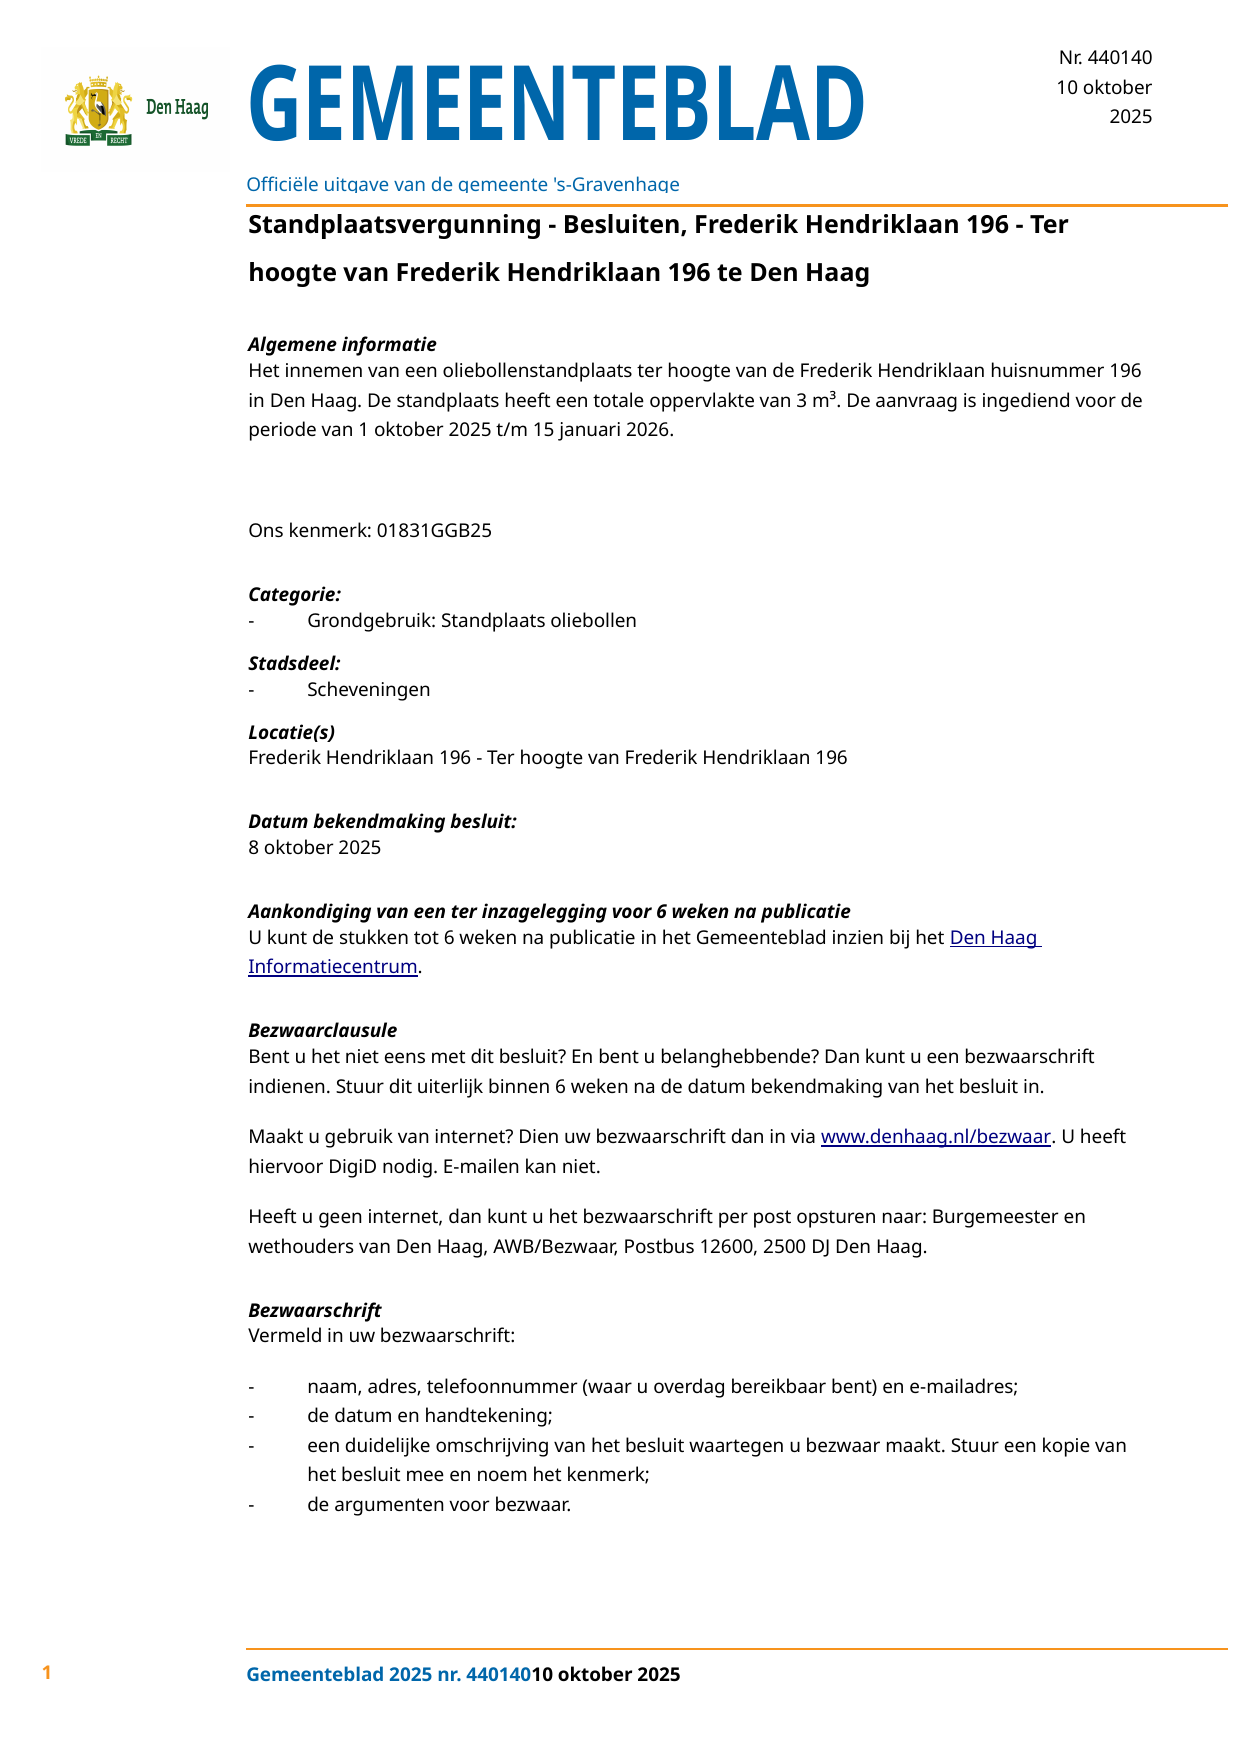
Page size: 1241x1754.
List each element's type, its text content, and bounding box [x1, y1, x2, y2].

list naam, adres, telefoonnummer (waar u overdag bereikbaar bent) en e-mailadres; [248, 1373, 1152, 1399]
text Frederik Hendriklaan 196 - Ter hoogte van Frederik Hendriklaan 196 [248, 744, 1152, 770]
text Locatie(s) [248, 719, 1152, 744]
text Bent u het niet eens met dit besluit? En bent u belanghebbende? Dan kunt u een bezwaarschrift indienen. Stuur dit uiterlijk binnen 6 weken na de datum bekendmaking van het besluit in. [248, 1043, 1152, 1098]
text 8 oktober 2025 [248, 834, 1152, 860]
text Bezwaarclausule [248, 1017, 1152, 1043]
text Heeft u geen internet, dan kunt u het bezwaarschrift per post opsturen naar: Burgemeester en wethouders van Den Haag, AWB/Bezwaar, Postbus 12600, 2500 DJ Den Haag. [248, 1203, 1152, 1258]
text Algemene informatie [248, 331, 1152, 357]
text Bezwaarschrift [248, 1297, 1152, 1322]
picture [41, 47, 231, 172]
text Maakt u gebruik van internet? Dien uw bezwaarschrift dan in via www.denhaag.nl/bezwaar. U heeft hiervoor DigiD nodig. E-mailen kan niet. [248, 1123, 1152, 1178]
text Vermeld in uw bezwaarschrift: [248, 1322, 1152, 1348]
text Het innemen van een oliebollenstandplaats ter hoogte van de Frederik Hendriklaan huisnummer 196 in Den Haag. De standplaats heeft een totale oppervlakte van 3 m³. De aanvraag is ingediend voor de periode van 1 oktober 2025 t/m 15 januari 2026. [248, 357, 1152, 442]
text Stadsdeel: [248, 650, 1152, 676]
list een duidelijke omschrijving van het besluit waartegen u bezwaar maakt. Stuur een kopie van het besluit mee en noem het kenmerk; [248, 1432, 1152, 1487]
list de datum en handtekening; [248, 1402, 1152, 1428]
list Scheveningen [248, 676, 1152, 701]
text Standplaatsvergunning - Besluiten, Frederik Hendriklaan 196 - Ter hoogte van Frederik Hendriklaan 196 te Den Haag [248, 207, 1152, 288]
list de argumenten voor bezwaar. [248, 1491, 1152, 1517]
text U kunt de stukken tot 6 weken na publicatie in het Gemeenteblad inzien bij het Den Haag Informatiecentrum. [248, 924, 1152, 979]
text Categorie: [248, 581, 1152, 607]
list Grondgebruik: Standplaats oliebollen [248, 607, 1152, 633]
text Ons kenmerk: 01831GGB25 [248, 517, 1152, 543]
text Datum bekendmaking besluit: [248, 808, 1152, 834]
text Aankondiging van een ter inzagelegging voor 6 weken na publicatie [248, 898, 1152, 924]
